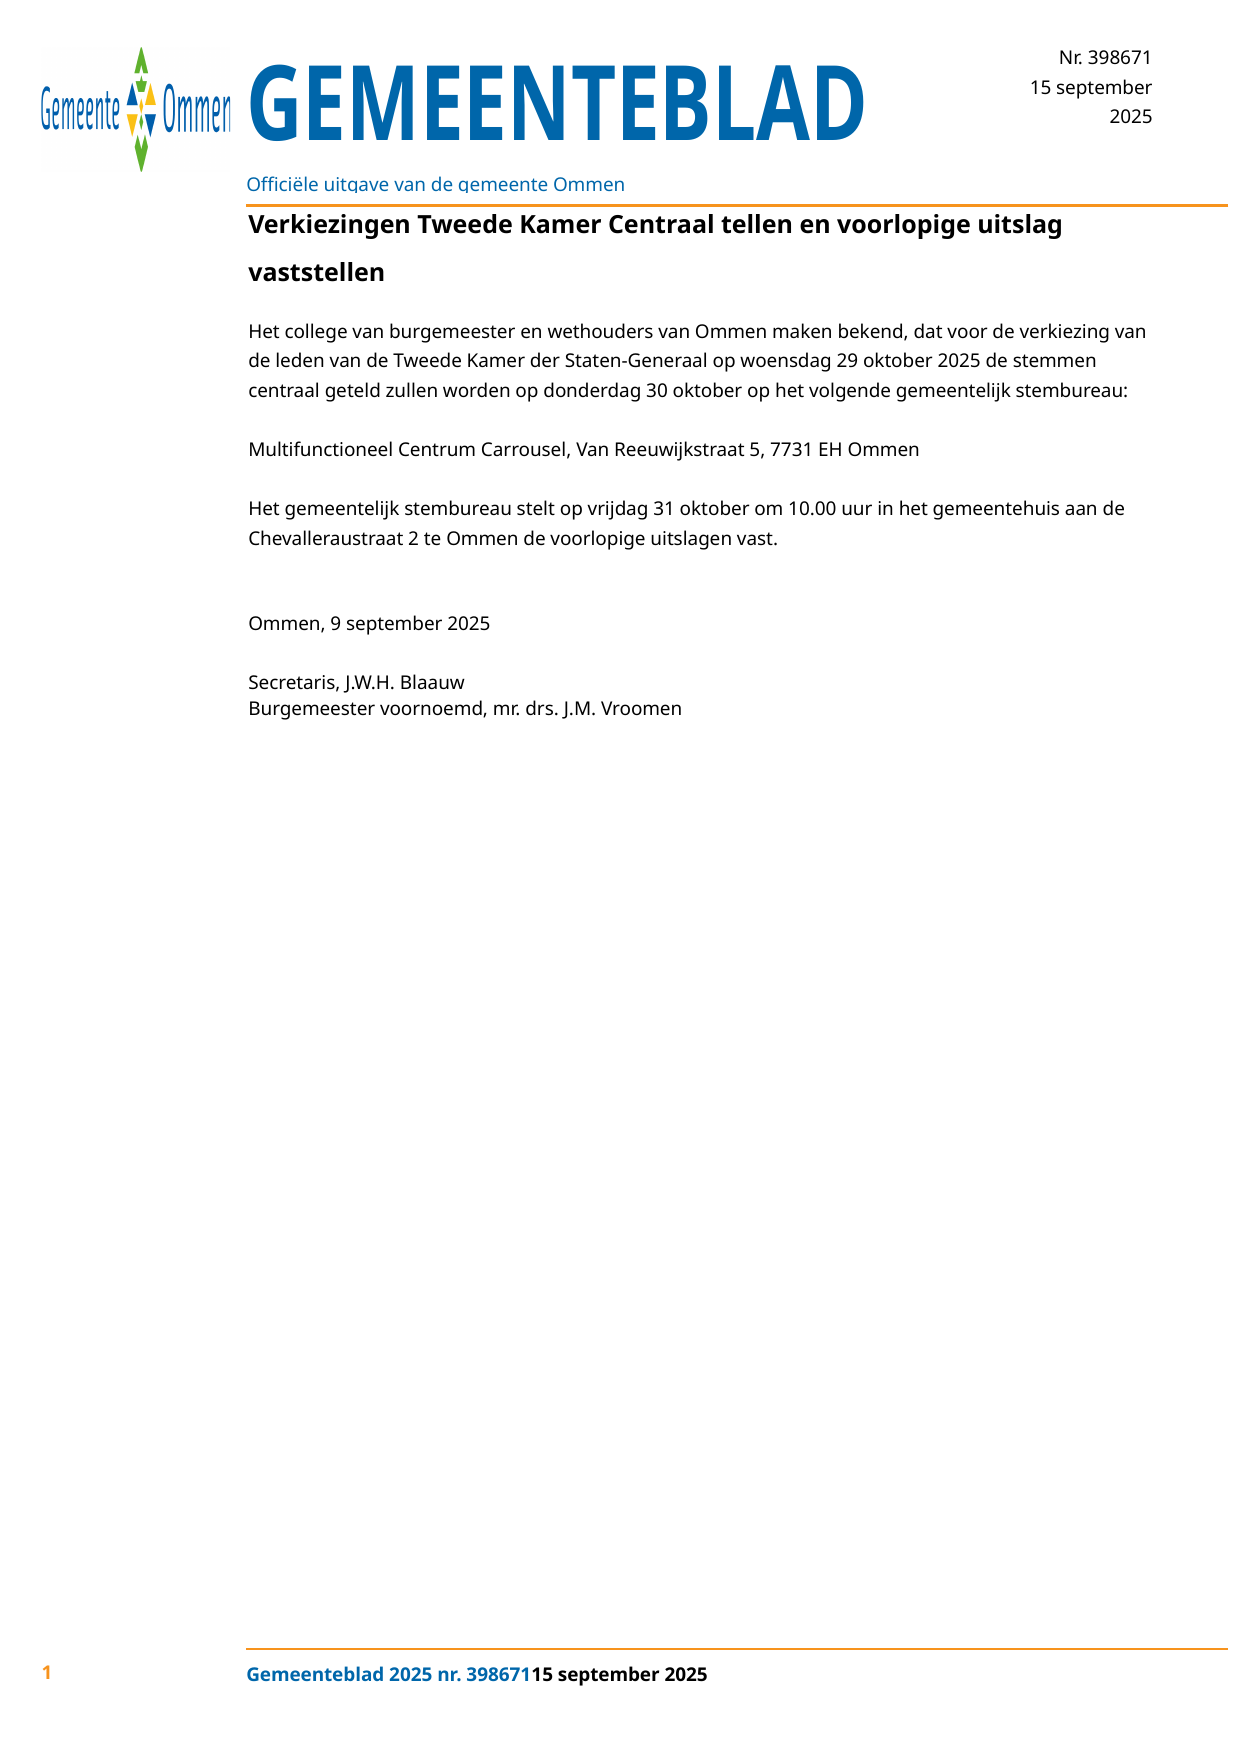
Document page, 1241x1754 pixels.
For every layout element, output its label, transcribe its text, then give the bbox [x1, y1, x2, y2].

text Multifunctioneel Centrum Carrousel, Van Reeuwijkstraat 5, 7731 EH Ommen [248, 436, 1152, 462]
text Het college van burgemeester en wethouders van Ommen maken bekend, dat voor de verkiezing van de leden van de Tweede Kamer der Staten-Generaal op woensdag 29 oktober 2025 de stemmen centraal geteld zullen worden op donderdag 30 oktober op het volgende gemeentelijk stembureau: [248, 318, 1152, 403]
text Verkiezingen Tweede Kamer Centraal tellen en voorlopige uitslag vaststellen [248, 207, 1152, 288]
text Het gemeentelijk stembureau stelt op vrijdag 31 oktober om 10.00 uur in het gemeentehuis aan de Chevalleraustraat 2 te Ommen de voorlopige uitslagen vast. [248, 495, 1152, 551]
text Burgemeester voornoemd, mr. drs. J.M. Vroomen [248, 695, 1152, 721]
picture [41, 47, 231, 172]
text Secretaris, J.W.H. Blaauw [248, 669, 1152, 695]
text Ommen, 9 september 2025 [248, 610, 1152, 636]
